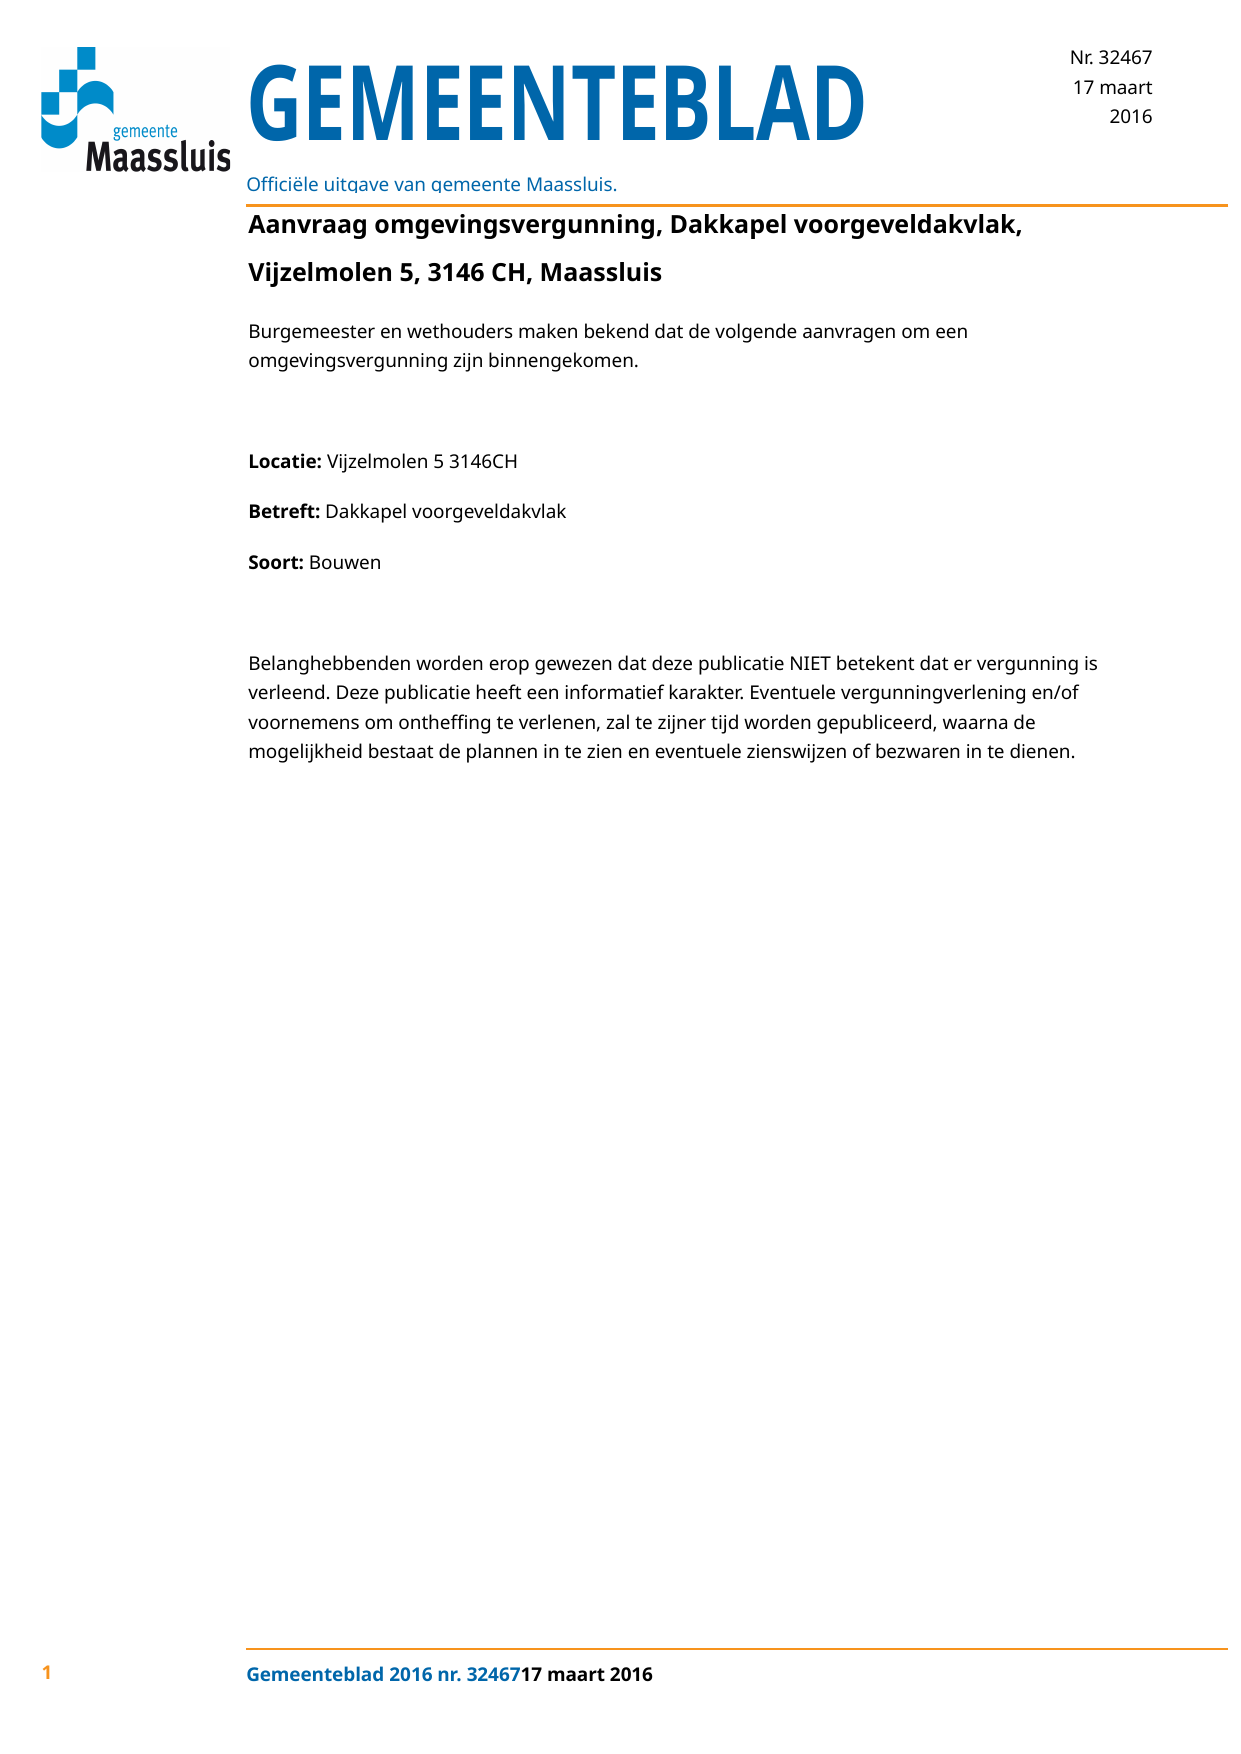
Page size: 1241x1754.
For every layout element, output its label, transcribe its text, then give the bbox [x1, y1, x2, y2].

picture [41, 47, 77, 92]
text Aanvraag omgevingsvergunning, Dakkapel voorgeveldakvlak, Vijzelmolen 5, 3146 CH, Maassluis [248, 207, 1152, 288]
text Belanghebbenden worden erop gewezen dat deze publicatie NIET betekent dat er vergunning is verleend. Deze publicatie heeft een informatief karakter. Eventuele vergunningverlening en/of voornemens om ontheffing te verlenen, zal te zijner tijd worden gepubliceerd, waarna de mogelijkheid bestaat de plannen in te zien en eventuele zienswijzen of bezwaren in te dienen. [248, 650, 1152, 764]
text Betreft: Dakkapel voorgeveldakvlak [248, 499, 1152, 524]
text Soort: Bouwen [248, 549, 1152, 575]
text Locatie: Vijzelmolen 5 3146CH [248, 448, 1152, 474]
picture [41, 47, 231, 172]
text Burgemeester en wethouders maken bekend dat de volgende aanvragen om een omgevingsvergunning zijn binnengekomen. [248, 318, 1152, 373]
